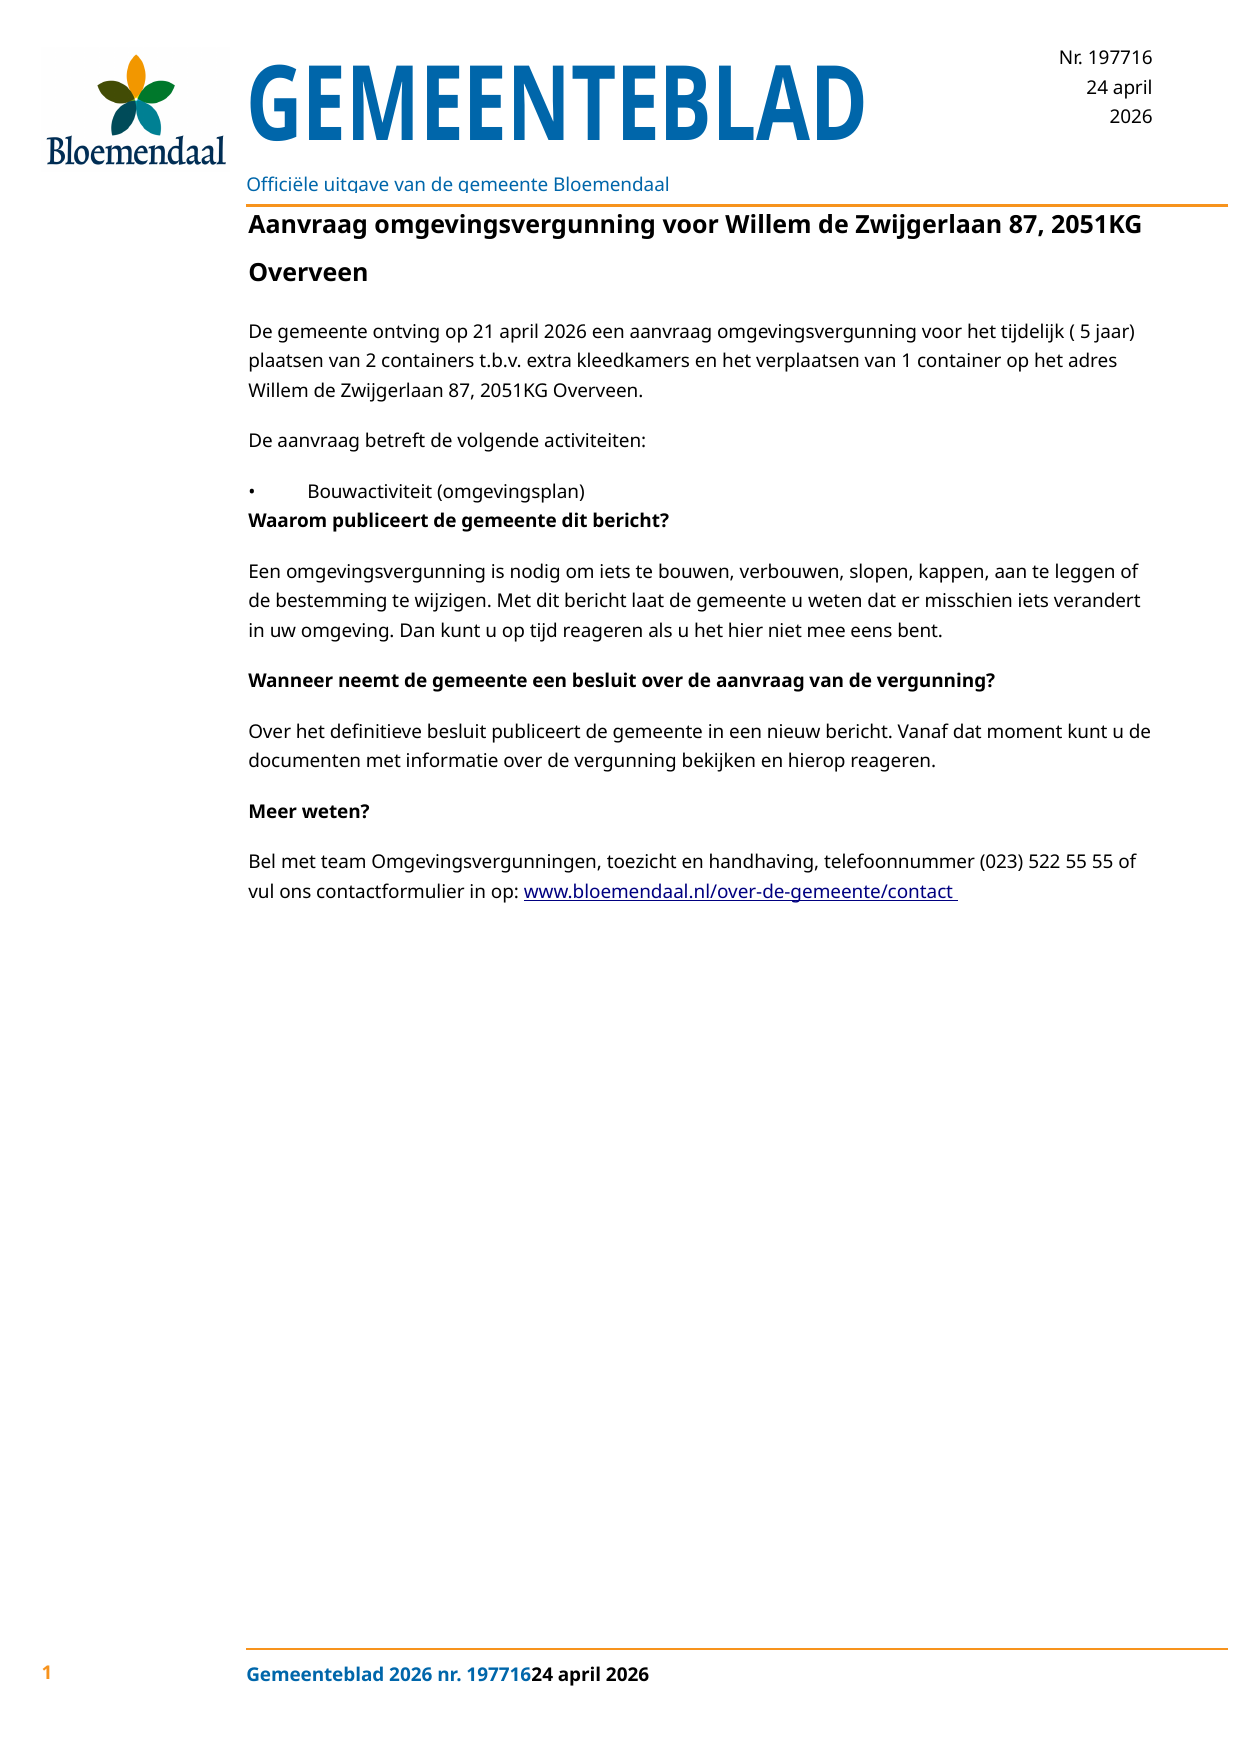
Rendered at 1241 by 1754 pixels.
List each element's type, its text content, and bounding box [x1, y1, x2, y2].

text Waarom publiceert de gemeente dit bericht? [248, 507, 1152, 533]
text Een omgevingsvergunning is nodig om iets te bouwen, verbouwen, slopen, kappen, aan te leggen of de bestemming te wijzigen. Met dit bericht laat de gemeente u weten dat er misschien iets verandert in uw omgeving. Dan kunt u op tijd reageren als u het hier niet mee eens bent. [248, 558, 1152, 643]
text Aanvraag omgevingsvergunning voor Willem de Zwijgerlaan 87, 2051KG Overveen [248, 207, 1152, 288]
list Bouwactiviteit (omgevingsplan) [248, 478, 1152, 504]
text Bel met team Omgevingsvergunningen, toezicht en handhaving, telefoonnummer (023) 522 55 55 of vul ons contactformulier in op: www.bloemendaal.nl/over-de-gemeente/contact [248, 848, 1152, 904]
text De gemeente ontving op 21 april 2026 een aanvraag omgevingsvergunning voor het tijdelijk ( 5 jaar) plaatsen van 2 containers t.b.v. extra kleedkamers en het verplaatsen van 1 container op het adres Willem de Zwijgerlaan 87, 2051KG Overveen. [248, 318, 1152, 403]
picture [41, 47, 231, 172]
text Over het definitieve besluit publiceert de gemeente in een nieuw bericht. Vanaf dat moment kunt u de documenten met informatie over de vergunning bekijken en hierop reageren. [248, 718, 1152, 773]
text Wanneer neemt de gemeente een besluit over de aanvraag van de vergunning? [248, 667, 1152, 693]
text De aanvraag betreft de volgende activiteiten: [248, 427, 1152, 453]
text Meer weten? [248, 798, 1152, 824]
